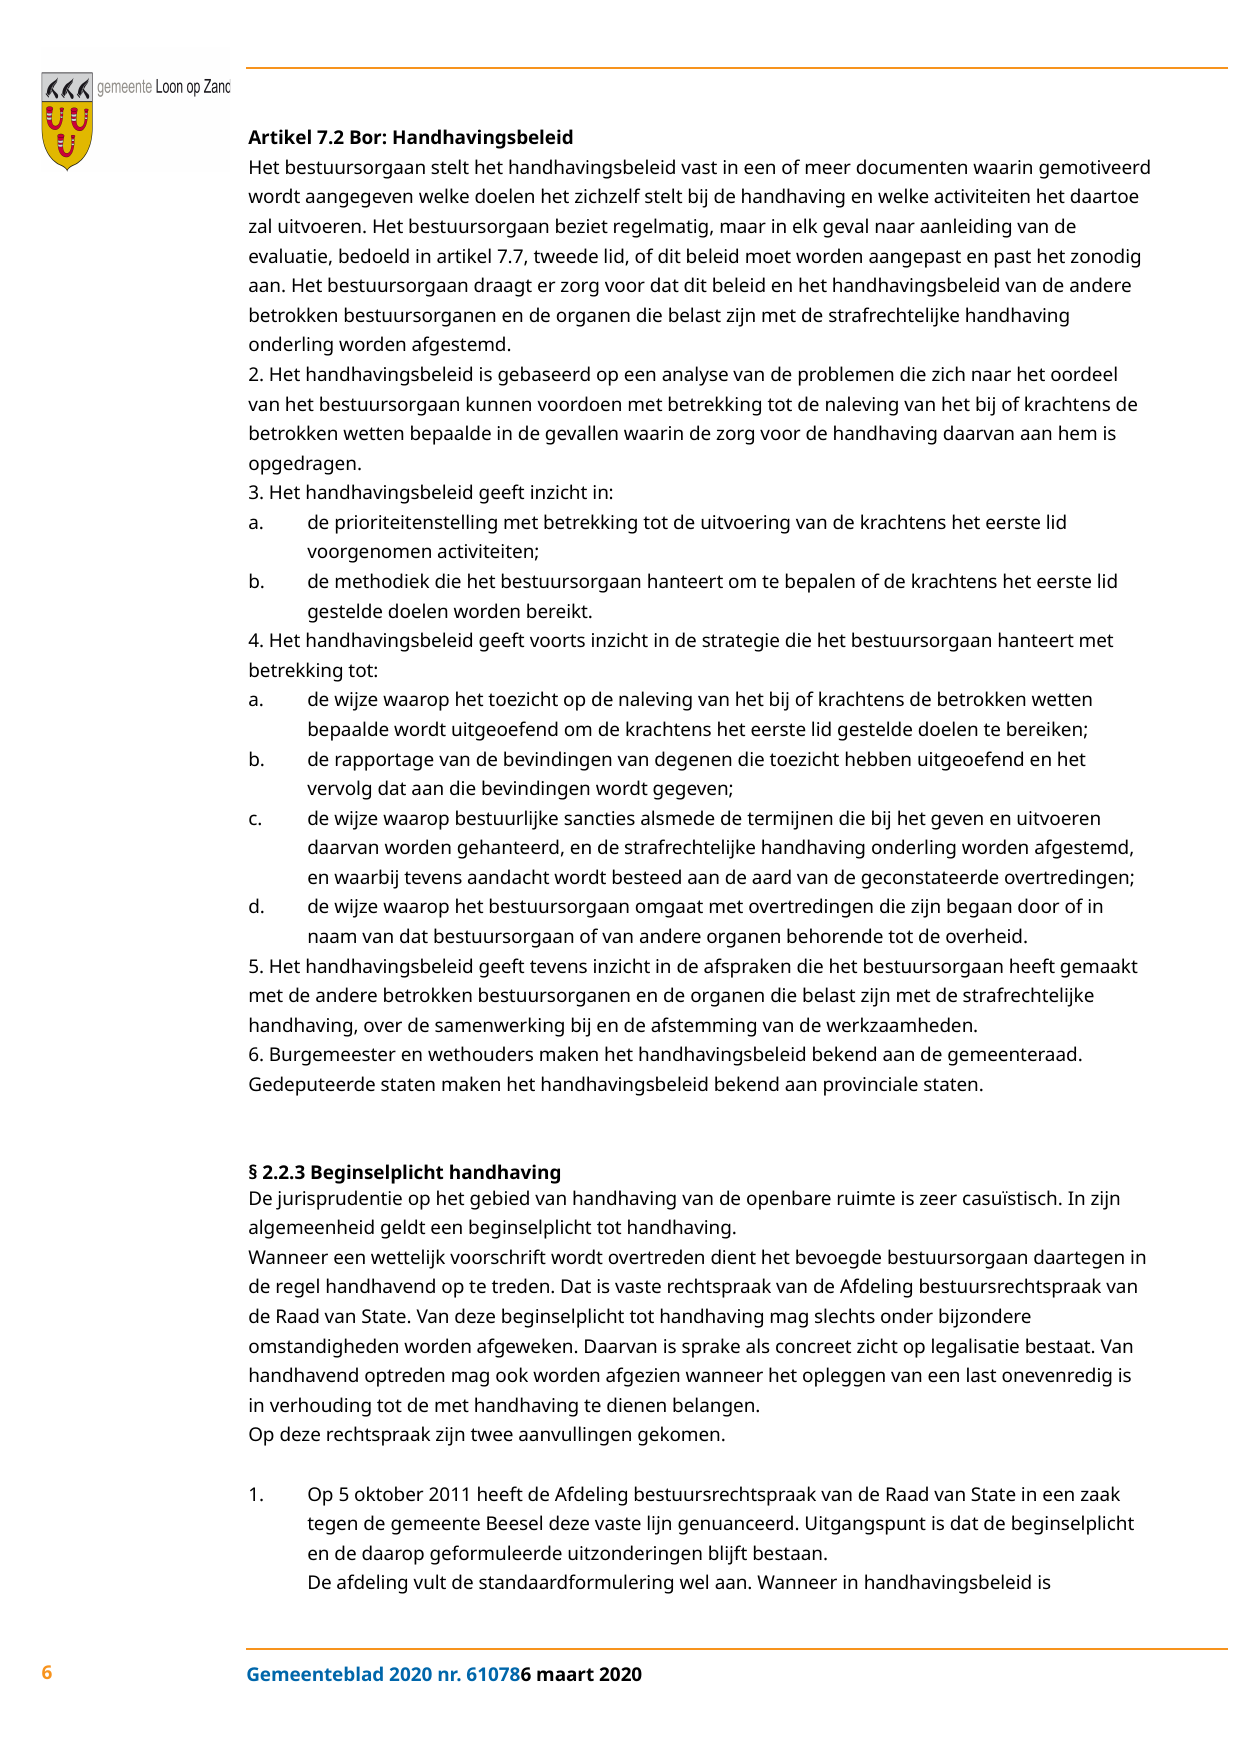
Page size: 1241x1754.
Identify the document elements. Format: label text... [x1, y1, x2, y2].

text De jurisprudentie op het gebied van handhaving van de openbare ruimte is zeer casuïstisch. In zijn algemeenheid geldt een beginselplicht tot handhaving. [248, 1185, 1152, 1240]
text § 2.2.3 Beginselplicht handhaving [248, 1159, 1152, 1185]
text Wanneer een wettelijk voorschrift wordt overtreden dient het bevoegde bestuursorgaan daartegen in de regel handhavend op te treden. Dat is vaste rechtspraak van de Afdeling bestuursrechtspraak van de Raad van State. Van deze beginselplicht tot handhaving mag slechts onder bijzondere omstandigheden worden afgeweken. Daarvan is sprake als concreet zicht op legalisatie bestaat. Van handhavend optreden mag ook worden afgezien wanneer het opleggen van een last onevenredig is in verhouding tot de met handhaving te dienen belangen. [248, 1244, 1152, 1418]
text Op deze rechtspraak zijn twee aanvullingen gekomen. [248, 1422, 1152, 1447]
list De afdeling vult de standaardformulering wel aan. Wanneer in handhavingsbeleid is [248, 1569, 1152, 1595]
table_header Artikel 7.2 Bor: Handhavingsbeleid Het bestuursorgaan stelt het handhavingsbeleid vast in een of meer documenten waarin gemotiveerd wordt aangegeven welke doelen het zichzelf stelt bij de handhaving en welke activiteiten het daartoe zal uitvoeren. Het bestuursorgaan beziet regelmatig, maar in elk geval naar aanleiding van de evaluatie, bedoeld in artikel 7.7, tweede lid, of dit beleid moet worden aangepast en past het zonodig aan. Het bestuursorgaan draagt er zorg voor dat dit beleid en het handhavingsbeleid van de andere betrokken bestuursorganen en de organen die belast zijn met de strafrechtelijke handhaving onderling worden afgestemd. 2. Het handhavingsbeleid is gebaseerd op een analyse van de problemen die zich naar het oordeel van het bestuursorgaan kunnen voordoen met betrekking tot de naleving van het bij of krachtens de betrokken wetten bepaalde in de gevallen waarin de zorg voor de handhaving daarvan aan hem is opgedragen. 3. Het handhavingsbeleid geeft inzicht in: de prioriteitenstelling met betrekking tot de uitvoering van de krachtens het eerste lid voorgenomen activiteiten; de methodiek die het bestuursorgaan hanteert om te bepalen of de krachtens het eerste lid gestelde doelen worden bereikt. 4. Het handhavingsbeleid geeft voorts inzicht in de strategie die het bestuursorgaan hanteert met betrekking tot: de wijze waarop het toezicht op de naleving van het bij of krachtens de betrokken wetten bepaalde wordt uitgeoefend om de krachtens het eerste lid gestelde doelen te bereiken; de rapportage van de bevindingen van degenen die toezicht hebben uitgeoefend en het vervolg dat aan die bevindingen wordt gegeven; de wijze waarop bestuurlijke sancties alsmede de termijnen die bij het geven en uitvoeren daarvan worden gehanteerd, en de strafrechtelijke handhaving onderling worden afgestemd, en waarbij tevens aandacht wordt besteed aan de aard van de geconstateerde overtredingen; de wijze waarop het bestuursorgaan omgaat met overtredingen die zijn begaan door of in naam van dat bestuursorgaan of van andere organen behorende tot de overheid. 5. Het handhavingsbeleid geeft tevens inzicht in de afspraken die het bestuursorgaan heeft gemaakt met de andere betrokken bestuursorganen en de organen die belast zijn met de strafrechtelijke handhaving, over de samenwerking bij en de afstemming van de werkzaamheden. 6. Burgemeester en wethouders maken het handhavingsbeleid bekend aan de gemeenteraad. Gedeputeerde staten maken het handhavingsbeleid bekend aan provinciale staten. [248, 125, 1152, 1126]
list Op 5 oktober 2011 heeft de Afdeling bestuursrechtspraak van de Raad van State in een zaak tegen de gemeente Beesel deze vaste lijn genuanceerd. Uitgangspunt is dat de beginselplicht en de daarop geformuleerde uitzonderingen blijft bestaan. [248, 1481, 1152, 1566]
picture [41, 47, 231, 172]
